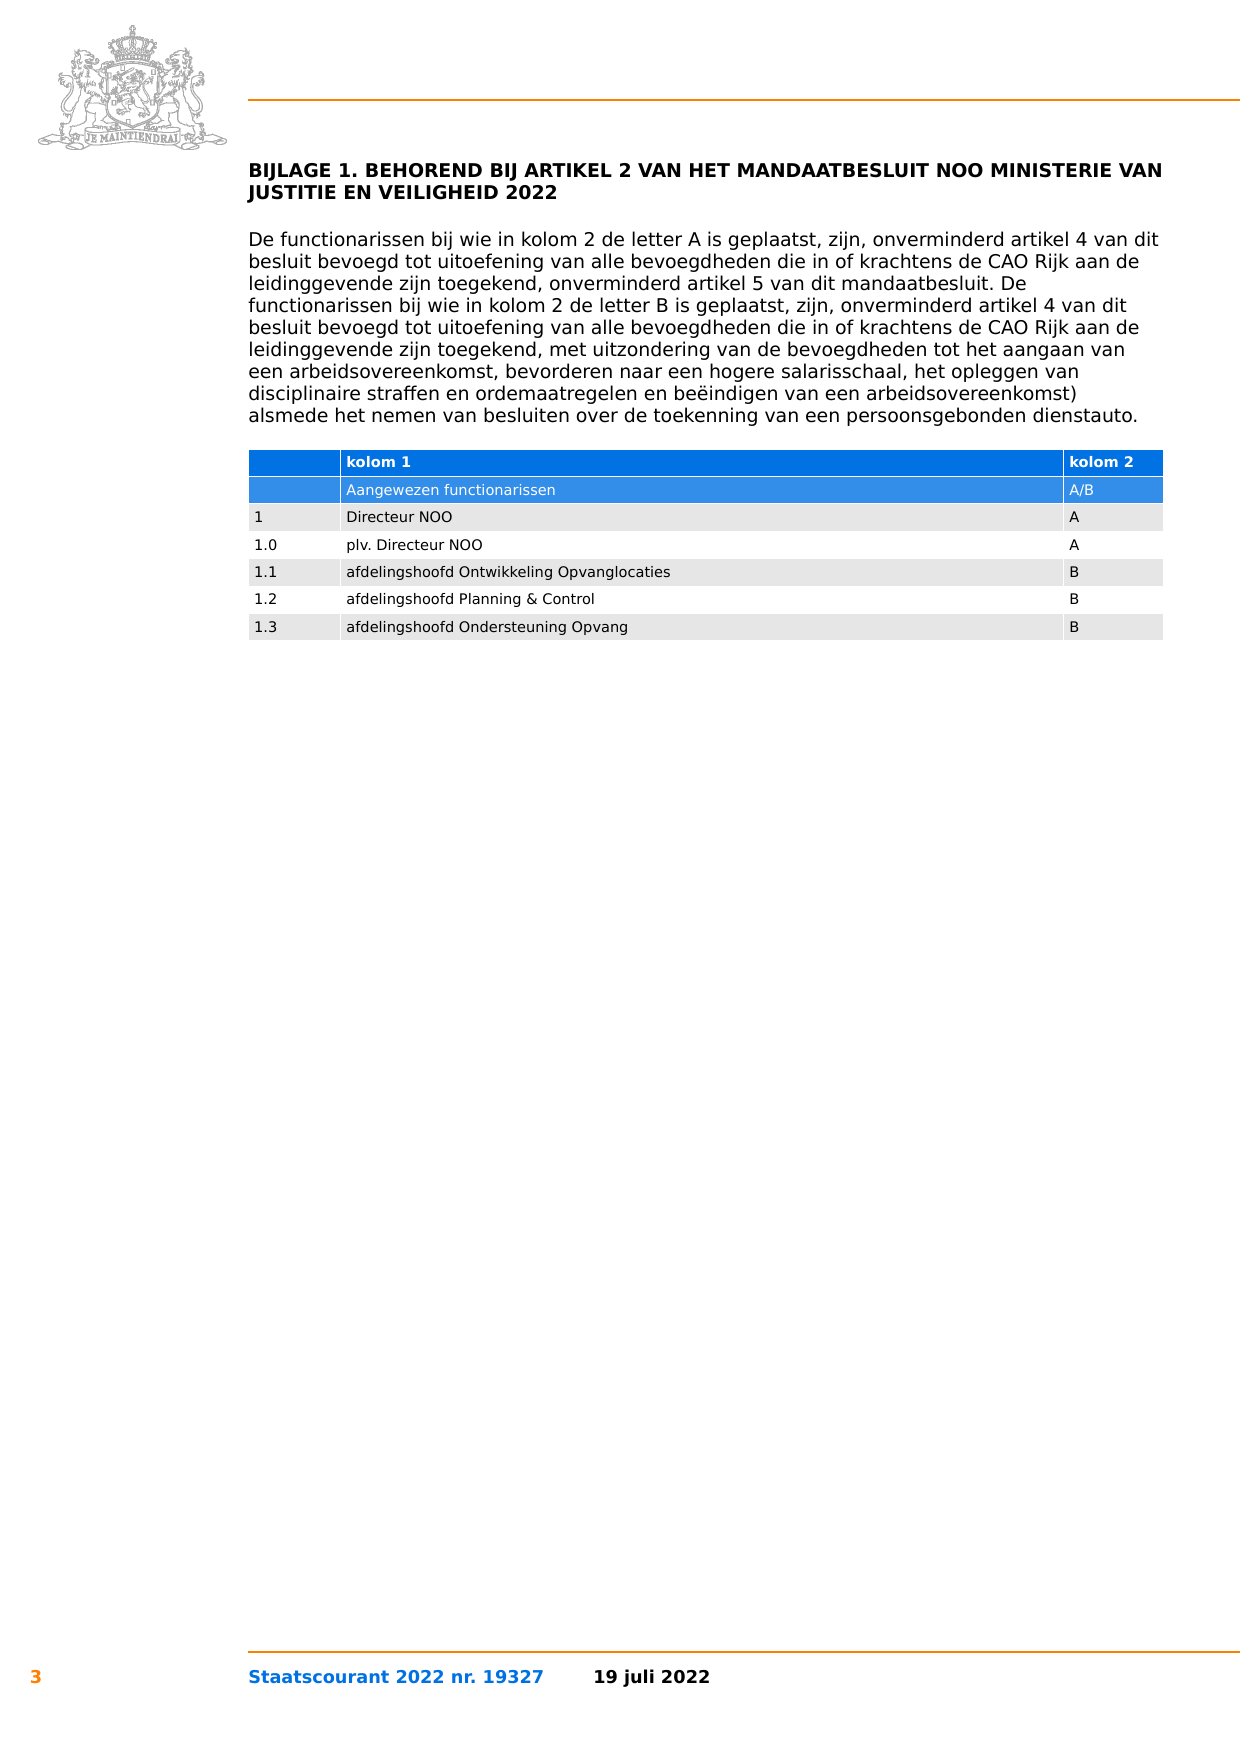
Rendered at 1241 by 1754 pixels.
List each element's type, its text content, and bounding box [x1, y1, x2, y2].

table_cell [249, 477, 340, 503]
table_cell B [1064, 614, 1163, 640]
text De functionarissen bij wie in kolom 2 de letter A is geplaatst, zijn, onverminderd artikel 4 van dit besluit bevoegd tot uitoefening van alle bevoegdheden die in of krachtens de CAO Rijk aan de leidinggevende zijn toegekend, onverminderd artikel 5 van dit mandaatbesluit. De functionarissen bij wie in kolom 2 de letter B is geplaatst, zijn, onverminderd artikel 4 van dit besluit bevoegd tot uitoefening van alle bevoegdheden die in of krachtens de CAO Rijk aan de leidinggevende zijn toegekend, met uitzondering van de bevoegdheden tot het aangaan van een arbeidsovereenkomst, bevorderen naar een hogere salarisschaal, het opleggen van disciplinaire straffen en ordemaatregelen en beëindigen van een arbeidsovereenkomst) alsmede het nemen van besluiten over de toekenning van een persoonsgebonden dienstauto. [248, 229, 1163, 427]
table_cell Aangewezen functionarissen [341, 477, 1063, 503]
table_cell 1.2 [249, 587, 340, 613]
table_header kolom 1 [341, 450, 1063, 476]
table_cell 1 [249, 504, 340, 531]
table_cell B [1064, 559, 1163, 586]
table_cell 1.0 [249, 532, 340, 558]
table_cell A [1064, 504, 1163, 531]
table_cell plv. Directeur NOO [341, 532, 1063, 558]
table_cell afdelingshoofd Ondersteuning Opvang [341, 614, 1063, 640]
table_cell Directeur NOO [341, 504, 1063, 531]
table_header [249, 450, 340, 476]
subtitle BIJLAGE 1. BEHOREND BIJ ARTIKEL 2 VAN HET MANDAATBESLUIT NOO MINISTERIE VAN JUSTITIE EN VEILIGHEID 2022 [248, 160, 1163, 204]
table_header kolom 2 [1064, 450, 1163, 476]
table_cell afdelingshoofd Planning & Control [341, 587, 1063, 613]
table_cell afdelingshoofd Ontwikkeling Opvanglocaties [341, 559, 1063, 586]
table_cell B [1064, 587, 1163, 613]
table_cell A/B [1064, 477, 1163, 503]
table_cell 1.3 [249, 614, 340, 640]
table_cell 1.1 [249, 559, 340, 586]
table_cell A [1064, 532, 1163, 558]
picture [38, 25, 227, 150]
